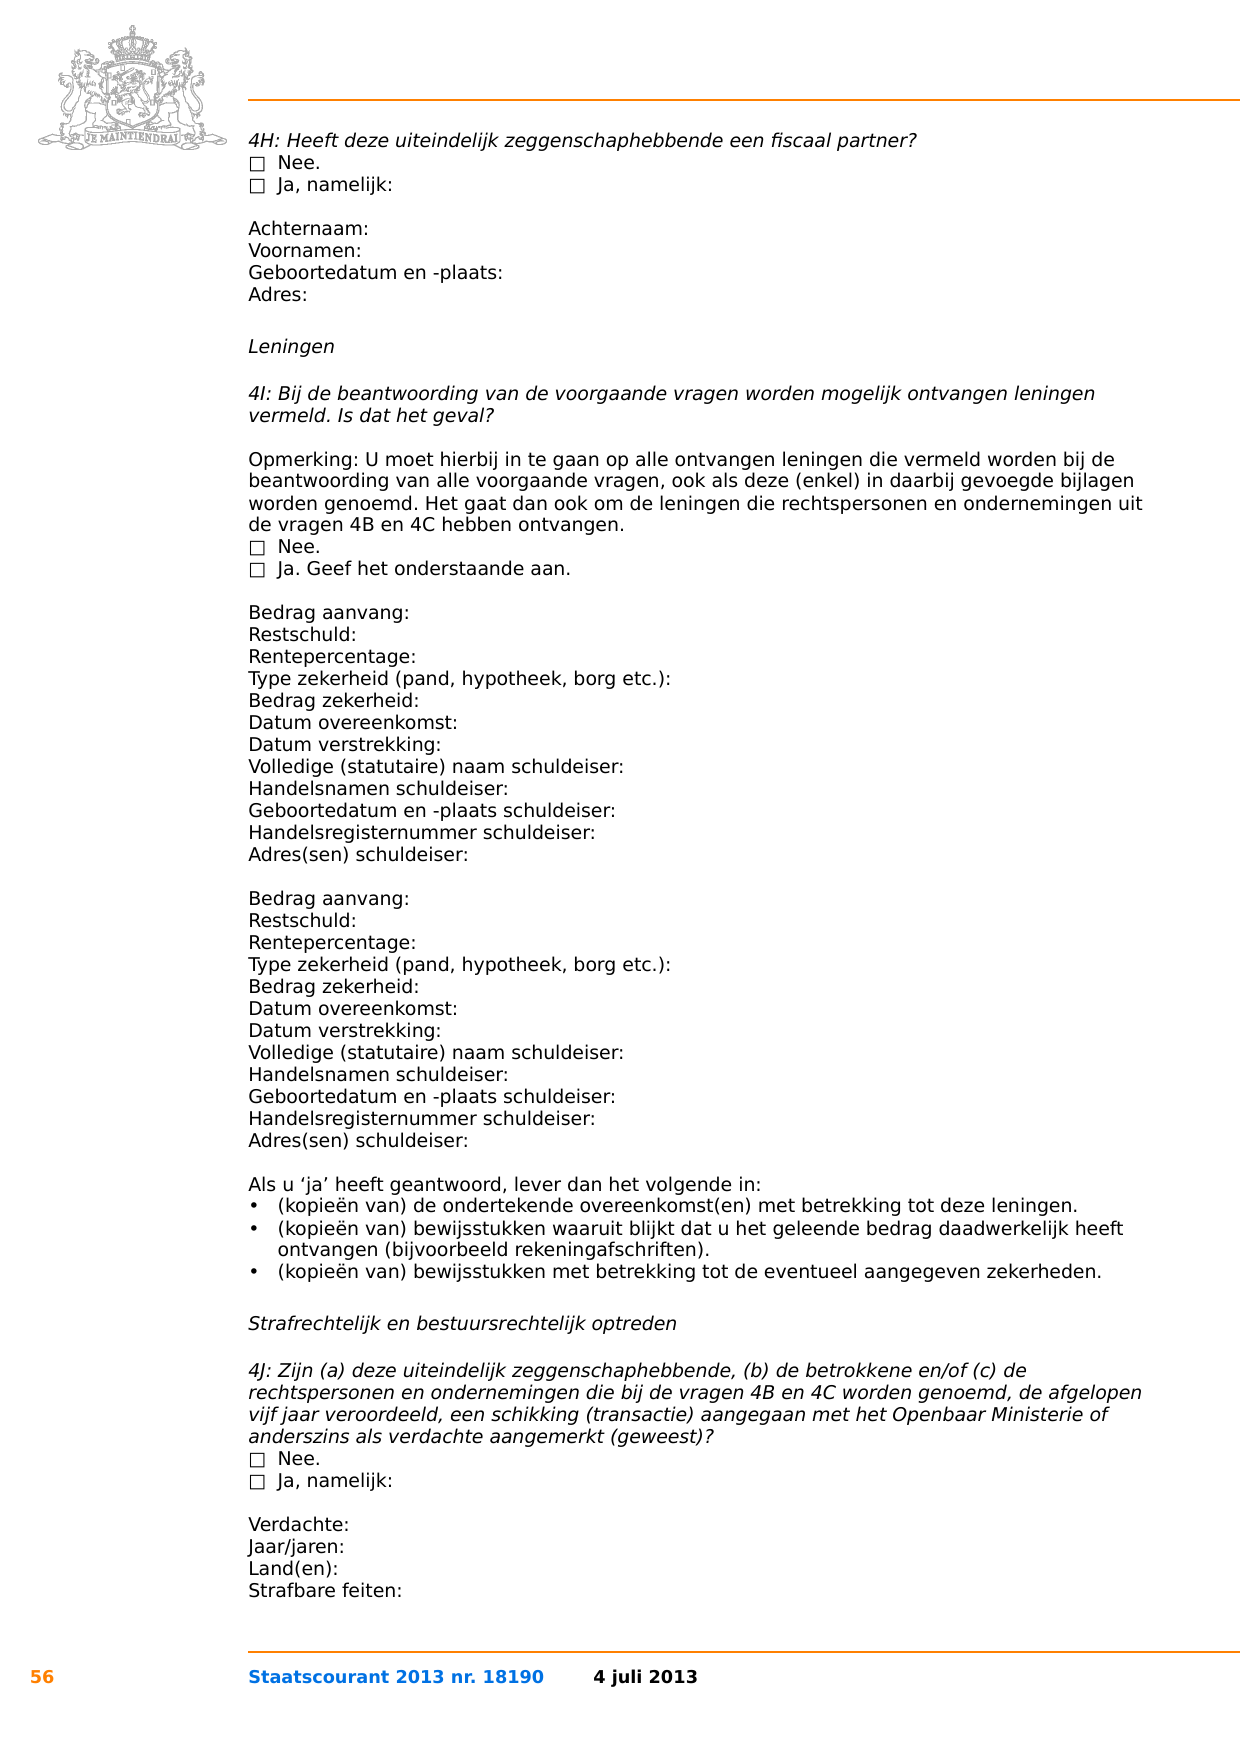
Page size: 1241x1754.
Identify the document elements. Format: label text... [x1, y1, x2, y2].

text Bedrag zekerheid: [248, 690, 1163, 712]
text Rentepercentage: [248, 932, 1163, 954]
text Voornamen: [248, 240, 1163, 262]
text Adres(sen) schuldeiser: [248, 1129, 1163, 1152]
text • (kopieën van) de ondertekende overeenkomst(en) met betrekking tot deze leningen. [248, 1195, 1163, 1217]
text □ Nee. [248, 1448, 1163, 1470]
text Rentepercentage: [248, 646, 1163, 668]
text Restschuld: [248, 910, 1163, 932]
text □ Ja, namelijk: [248, 1470, 1163, 1492]
picture [38, 25, 227, 150]
text Adres: [248, 284, 1163, 306]
text Bedrag aanvang: [248, 602, 1163, 624]
text Land(en): [248, 1558, 1163, 1580]
text □ Ja, namelijk: [248, 174, 1163, 196]
text Jaar/jaren: [248, 1536, 1163, 1558]
text Geboortedatum en -plaats: [248, 262, 1163, 284]
subtitle Leningen [248, 336, 1163, 358]
text □ Nee. [248, 152, 1163, 174]
subtitle Strafrechtelijk en bestuursrechtelijk optreden [248, 1313, 1163, 1335]
text Bedrag aanvang: [248, 888, 1163, 910]
text Datum verstrekking: [248, 1020, 1163, 1042]
text Datum overeenkomst: [248, 712, 1163, 734]
text Handelsregisternummer schuldeiser: [248, 1108, 1163, 1129]
text Datum overeenkomst: [248, 998, 1163, 1020]
text Geboortedatum en -plaats schuldeiser: [248, 1086, 1163, 1108]
text Volledige (statutaire) naam schuldeiser: [248, 756, 1163, 778]
text Adres(sen) schuldeiser: [248, 844, 1163, 866]
text Handelsnamen schuldeiser: [248, 1064, 1163, 1086]
text Strafbare feiten: [248, 1580, 1163, 1602]
text Achternaam: [248, 218, 1163, 240]
text Verdachte: [248, 1514, 1163, 1536]
text Geboortedatum en -plaats schuldeiser: [248, 800, 1163, 822]
text Als u ‘ja’ heeft geantwoord, lever dan het volgende in: [248, 1173, 1163, 1195]
text Restschuld: [248, 624, 1163, 646]
text □ Nee. [248, 536, 1163, 558]
text Bedrag zekerheid: [248, 976, 1163, 998]
text Type zekerheid (pand, hypotheek, borg etc.): [248, 954, 1163, 976]
text Handelsnamen schuldeiser: [248, 778, 1163, 800]
text Type zekerheid (pand, hypotheek, borg etc.): [248, 668, 1163, 690]
text • (kopieën van) bewijsstukken waaruit blijkt dat u het geleende bedrag daadwerkelijk heeft ontvangen (bijvoorbeeld rekeningafschriften). [248, 1217, 1163, 1261]
text • (kopieën van) bewijsstukken met betrekking tot de eventueel aangegeven zekerheden. [248, 1261, 1163, 1283]
text □ Ja. Geef het onderstaande aan. [248, 558, 1163, 580]
subtitle 4I: Bij de beantwoording van de voorgaande vragen worden mogelijk ontvangen leningen vermeld. Is dat het geval? [248, 383, 1163, 427]
text Handelsregisternummer schuldeiser: [248, 822, 1163, 844]
text Datum verstrekking: [248, 734, 1163, 756]
subtitle 4J: Zijn (a) deze uiteindelijk zeggenschaphebbende, (b) de betrokkene en/of (c) de rechtspersonen en ondernemingen die bij de vragen 4B en 4C worden genoemd, de afgelopen vijf jaar veroordeeld, een schikking (transactie) aangegaan met het Openbaar Ministerie of anderszins als verdachte aangemerkt (geweest)? [248, 1360, 1163, 1448]
subtitle 4H: Heeft deze uiteindelijk zeggenschaphebbende een fiscaal partner? [248, 130, 1163, 152]
text Opmerking: U moet hierbij in te gaan op alle ontvangen leningen die vermeld worden bij de beantwoording van alle voorgaande vragen, ook als deze (enkel) in daarbij gevoegde bijlagen worden genoemd. Het gaat dan ook om de leningen die rechtspersonen en ondernemingen uit de vragen 4B en 4C hebben ontvangen. [248, 448, 1163, 536]
text Volledige (statutaire) naam schuldeiser: [248, 1042, 1163, 1064]
